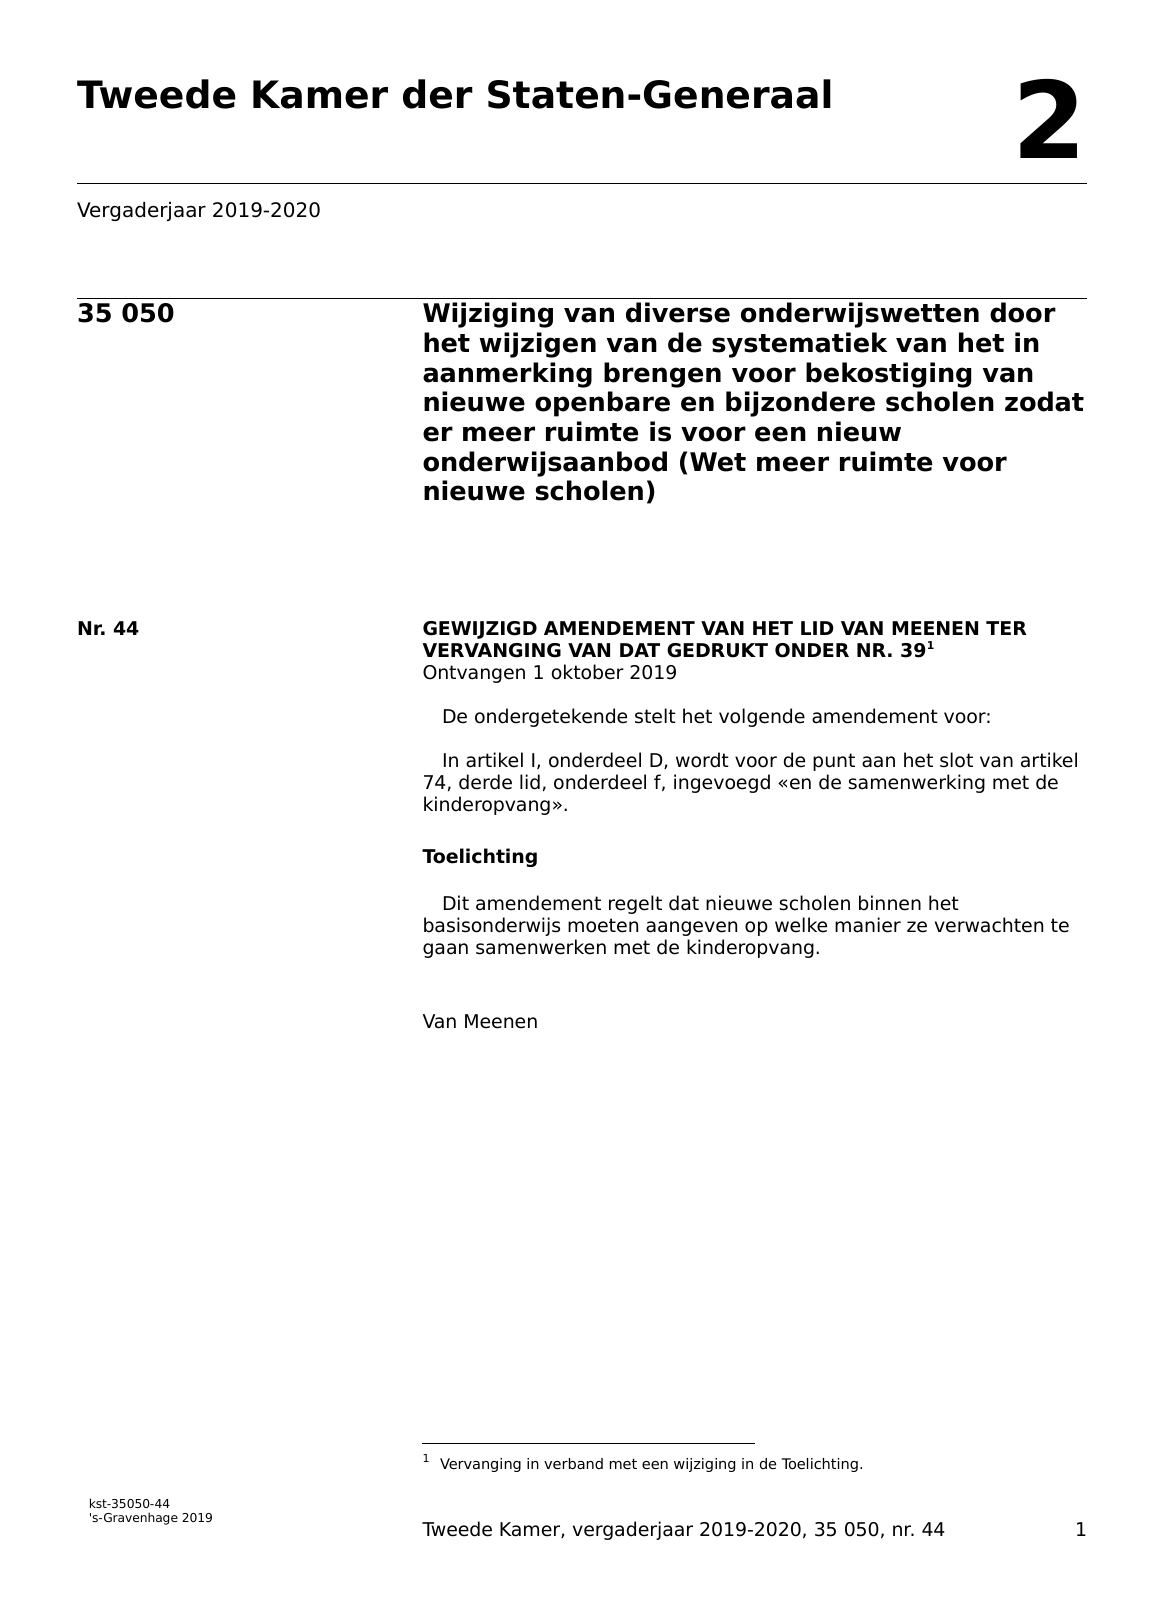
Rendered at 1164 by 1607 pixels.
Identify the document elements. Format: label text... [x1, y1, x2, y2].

text Van Meenen [422, 989, 1087, 1033]
text De ondergetekende stelt het volgende amendement voor: [422, 706, 1087, 728]
subtitle 35 050 Wijziging van diverse onderwijswetten door het wijzigen van de systematiek van het in aanmerking brengen voor bekostiging van nieuwe openbare en bijzondere scholen zodat er meer ruimte is voor een nieuw onderwijsaanbod (Wet meer ruimte voor nieuwe scholen) [77, 299, 1087, 507]
table_header 2 [886, 59, 1087, 183]
text 's-Gravenhage 2019 [88, 1511, 323, 1525]
text Dit amendement regelt dat nieuwe scholen binnen het basisonderwijs moeten aangeven op welke manier ze verwachten te gaan samenwerken met de kinderopvang. [422, 893, 1087, 959]
subtitle Nr. 44 GEWIJZIGD AMENDEMENT VAN HET LID VAN MEENEN TER VERVANGING VAN DAT GEDRUKT ONDER NR. 39 [77, 618, 1087, 662]
text In artikel I, onderdeel D, wordt voor de punt aan het slot van artikel 74, derde lid, onderdeel f, ingevoegd «en de samenwerking met de kinderopvang». [422, 750, 1087, 816]
text Vervanging in verband met een wijziging in de Toelichting. [422, 1452, 1087, 1474]
table_cell Vergaderjaar 2019-2020 [77, 184, 1087, 298]
text kst-35050-44 [88, 1497, 323, 1511]
subtitle Toelichting [422, 846, 1087, 868]
text Ontvangen 1 oktober 2019 [422, 662, 1087, 684]
table_header Tweede Kamer der Staten-Generaal [77, 59, 886, 183]
